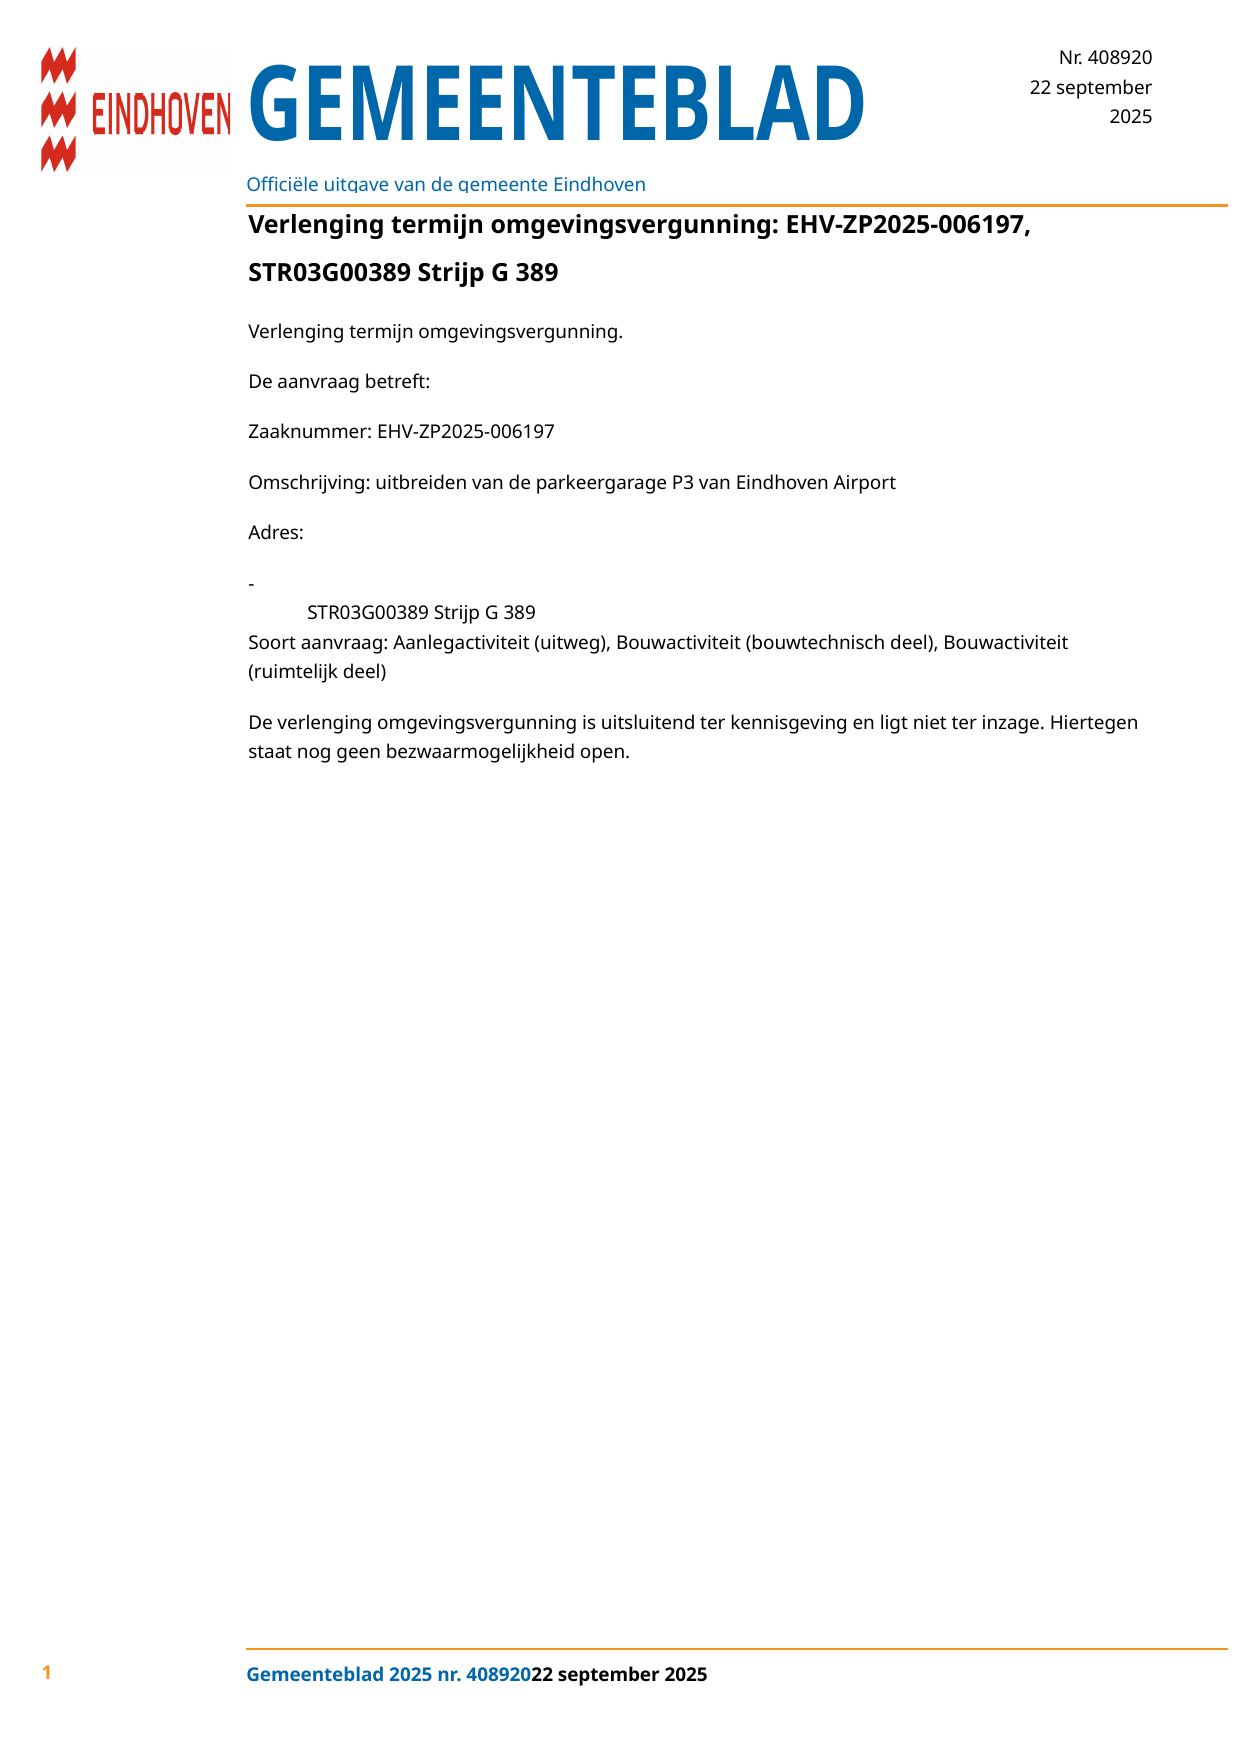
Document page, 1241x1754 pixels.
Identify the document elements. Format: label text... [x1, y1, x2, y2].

text Verlenging termijn omgevingsvergunning: EHV-ZP2025-006197, STR03G00389 Strijp G 389 [248, 207, 1152, 288]
text De aanvraag betreft: [248, 368, 1152, 394]
text Adres: [248, 519, 1152, 545]
text Soort aanvraag: Aanlegactiviteit (uitweg), Bouwactiviteit (bouwtechnisch deel), Bouwactiviteit (ruimtelijk deel) [248, 629, 1152, 684]
list STR03G00389 Strijp G 389 [248, 599, 1152, 625]
text Zaaknummer: EHV-ZP2025-006197 [248, 419, 1152, 444]
text Omschrijving: uitbreiden van de parkeergarage P3 van Eindhoven Airport [248, 469, 1152, 495]
text Verlenging termijn omgevingsvergunning. [248, 318, 1152, 344]
picture [41, 47, 231, 172]
text De verlenging omgevingsvergunning is uitsluitend ter kennisgeving en ligt niet ter inzage. Hiertegen staat nog geen bezwaarmogelijkheid open. [248, 709, 1152, 764]
